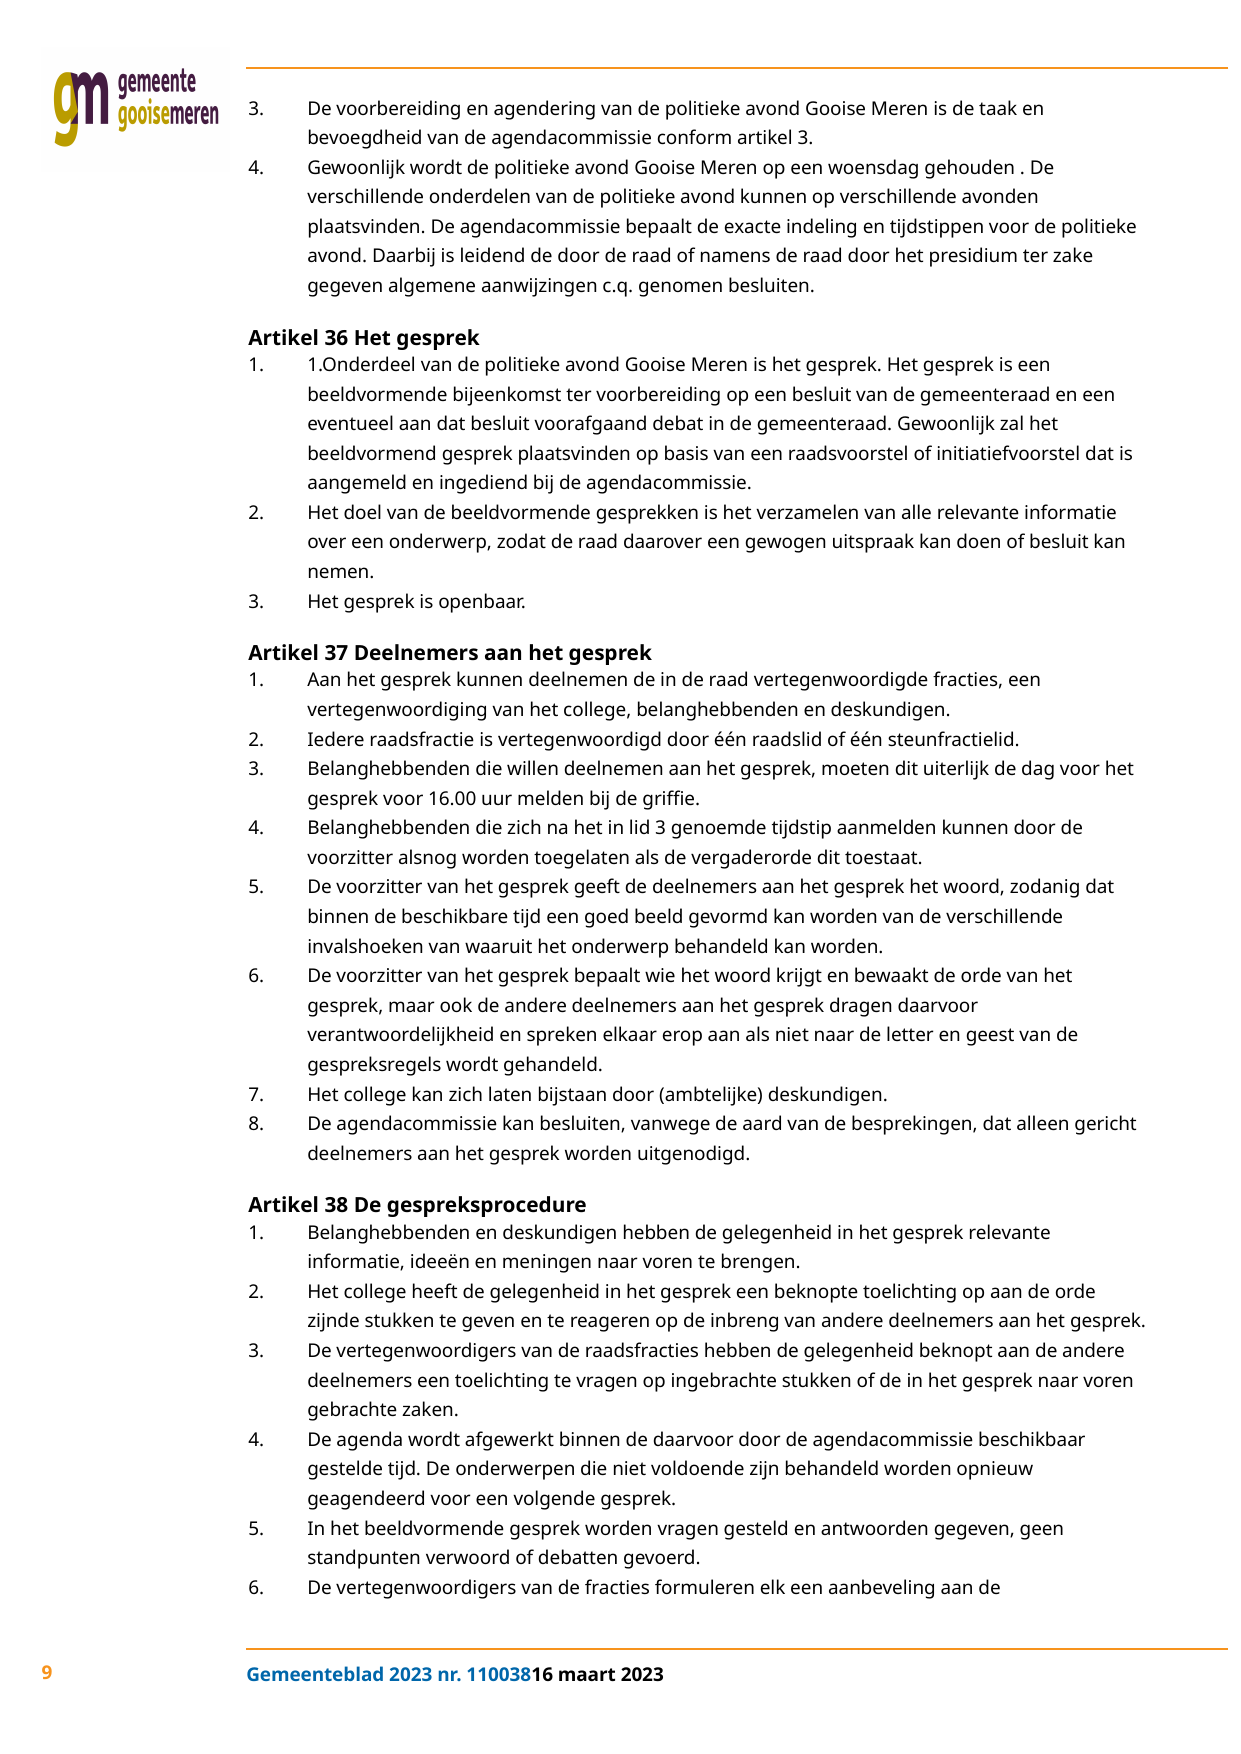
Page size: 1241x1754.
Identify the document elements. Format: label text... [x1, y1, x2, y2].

text Artikel 36 Het gesprek [248, 323, 1152, 351]
text Artikel 38 De gespreksprocedure [248, 1190, 1152, 1219]
list Belanghebbenden die zich na het in lid 3 genoemde tijdstip aanmelden kunnen door de voorzitter alsnog worden toegelaten als de vergaderorde dit toestaat. [248, 814, 1152, 870]
list Iedere raadsfractie is vertegenwoordigd door één raadslid of één steunfractielid. [248, 726, 1152, 752]
picture [41, 47, 231, 172]
list De vertegenwoordigers van de raadsfracties hebben de gelegenheid beknopt aan de andere deelnemers een toelichting te vragen op ingebrachte stukken of de in het gesprek naar voren gebrachte zaken. [248, 1337, 1152, 1422]
list De voorbereiding en agendering van de politieke avond Gooise Meren is de taak en bevoegdheid van de agendacommissie conform artikel 3. [248, 95, 1152, 150]
list De voorzitter van het gesprek geeft de deelnemers aan het gesprek het woord, zodanig dat binnen de beschikbare tijd een goed beeld gevormd kan worden van de verschillende invalshoeken van waaruit het onderwerp behandeld kan worden. [248, 874, 1152, 959]
list Het gesprek is openbaar. [248, 588, 1152, 613]
list In het beeldvormende gesprek worden vragen gesteld en antwoorden gegeven, geen standpunten verwoord of debatten gevoerd. [248, 1515, 1152, 1570]
list De agenda wordt afgewerkt binnen de daarvoor door de agendacommissie beschikbaar gestelde tijd. De onderwerpen die niet voldoende zijn behandeld worden opnieuw geagendeerd voor een volgende gesprek. [248, 1426, 1152, 1511]
text Artikel 37 Deelnemers aan het gesprek [248, 638, 1152, 667]
list Gewoonlijk wordt de politieke avond Gooise Meren op een woensdag gehouden . De verschillende onderdelen van de politieke avond kunnen op verschillende avonden plaatsvinden. De agendacommissie bepaalt de exacte indeling en tijdstippen voor de politieke avond. Daarbij is leidend de door de raad of namens de raad door het presidium ter zake gegeven algemene aanwijzingen c.q. genomen besluiten. [248, 154, 1152, 298]
list Het college heeft de gelegenheid in het gesprek een beknopte toelichting op aan de orde zijnde stukken te geven en te reageren op de inbreng van andere deelnemers aan het gesprek. [248, 1278, 1152, 1333]
list Het doel van de beeldvormende gesprekken is het verzamelen van alle relevante informatie over een onderwerp, zodat de raad daarover een gewogen uitspraak kan doen of besluit kan nemen. [248, 499, 1152, 584]
list De vertegenwoordigers van de fracties formuleren elk een aanbeveling aan de [248, 1574, 1152, 1599]
list Belanghebbenden en deskundigen hebben de gelegenheid in het gesprek relevante informatie, ideeën en meningen naar voren te brengen. [248, 1219, 1152, 1274]
list De agendacommissie kan besluiten, vanwege de aard van de besprekingen, dat alleen gericht deelnemers aan het gesprek worden uitgenodigd. [248, 1110, 1152, 1166]
list 1.Onderdeel van de politieke avond Gooise Meren is het gesprek. Het gesprek is een beeldvormende bijeenkomst ter voorbereiding op een besluit van de gemeenteraad en een eventueel aan dat besluit voorafgaand debat in de gemeenteraad. Gewoonlijk zal het beeldvormend gesprek plaatsvinden op basis van een raadsvoorstel of initiatiefvoorstel dat is aangemeld en ingediend bij de agendacommissie. [248, 351, 1152, 495]
list Aan het gesprek kunnen deelnemen de in de raad vertegenwoordigde fracties, een vertegenwoordiging van het college, belanghebbenden en deskundigen. [248, 667, 1152, 722]
list Belanghebbenden die willen deelnemen aan het gesprek, moeten dit uiterlijk de dag voor het gesprek voor 16.00 uur melden bij de griffie. [248, 755, 1152, 811]
list Het college kan zich laten bijstaan door (ambtelijke) deskundigen. [248, 1081, 1152, 1107]
list De voorzitter van het gesprek bepaalt wie het woord krijgt en bewaakt de orde van het gesprek, maar ook de andere deelnemers aan het gesprek dragen daarvoor verantwoordelijkheid en spreken elkaar erop aan als niet naar de letter en geest van de gespreksregels wordt gehandeld. [248, 962, 1152, 1077]
